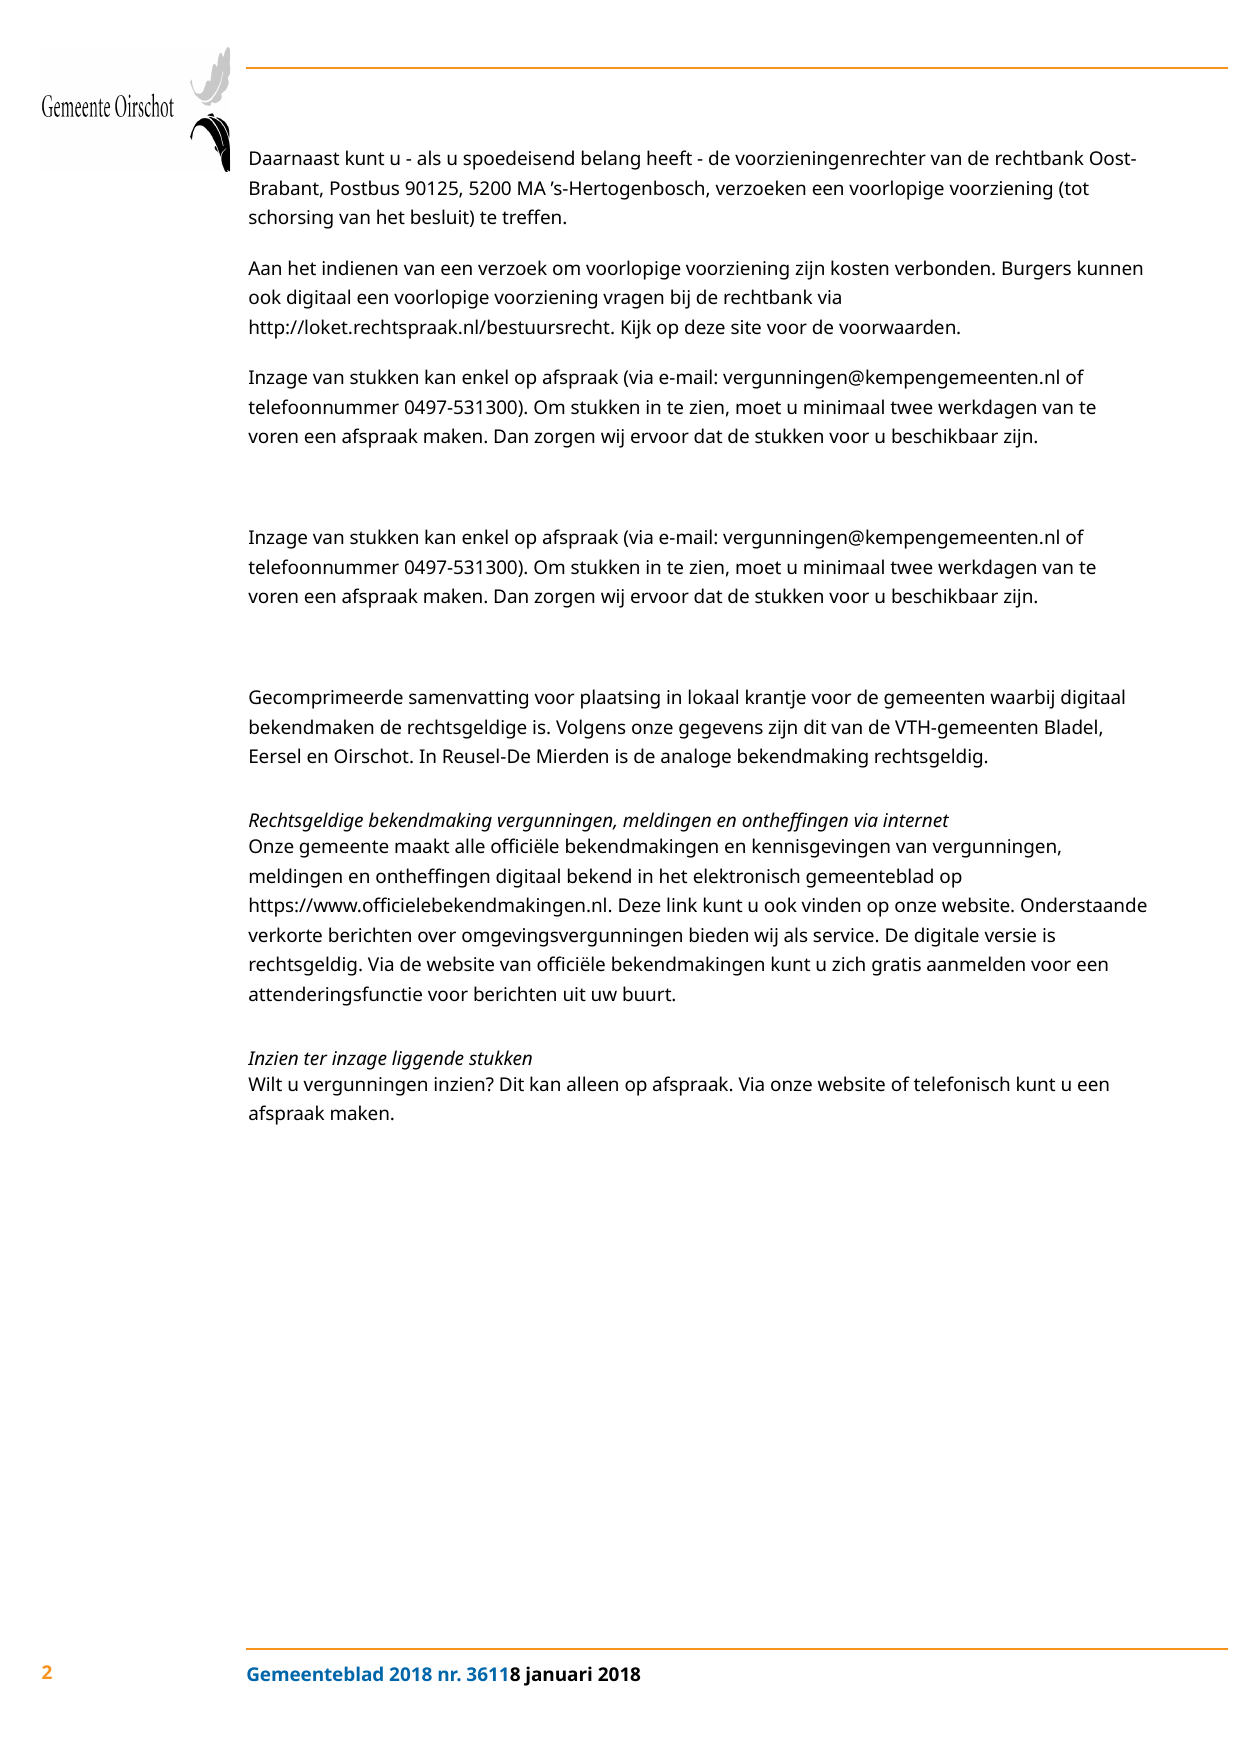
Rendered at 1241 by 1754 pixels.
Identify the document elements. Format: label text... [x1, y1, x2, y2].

text Inzage van stukken kan enkel op afspraak (via e-mail: vergunningen@kempengemeenten.nl of telefoonnummer 0497-531300). Om stukken in te zien, moet u minimaal twee werkdagen van te voren een afspraak maken. Dan zorgen wij ervoor dat de stukken voor u beschikbaar zijn. [248, 364, 1152, 449]
text Rechtsgeldige bekendmaking vergunningen, meldingen en ontheffingen via internet [248, 807, 1152, 833]
text Wilt u vergunningen inzien? Dit kan alleen op afspraak. Via onze website of telefonisch kunt u een afspraak maken. [248, 1071, 1152, 1126]
text Daarnaast kunt u - als u spoedeisend belang heeft - de voorzieningenrechter van de rechtbank Oost-Brabant, Postbus 90125, 5200 MA ’s-Hertogenbosch, verzoeken een voorlopige voorziening (tot schorsing van het besluit) te treffen. [248, 145, 1152, 230]
text Aan het indienen van een verzoek om voorlopige voorziening zijn kosten verbonden. Burgers kunnen ook digitaal een voorlopige voorziening vragen bij de rechtbank via http://loket.rechtspraak.nl/bestuursrecht. Kijk op deze site voor de voorwaarden. [248, 255, 1152, 340]
picture [41, 47, 231, 172]
text Onze gemeente maakt alle officiële bekendmakingen en kennisgevingen van vergunningen, meldingen en ontheffingen digitaal bekend in het elektronisch gemeenteblad op https://www.officielebekendmakingen.nl. Deze link kunt u ook vinden op onze website. Onderstaande verkorte berichten over omgevingsvergunningen bieden wij als service. De digitale versie is rechtsgeldig. Via de website van officiële bekendmakingen kunt u zich gratis aanmelden voor een attenderingsfunctie voor berichten uit uw buurt. [248, 833, 1152, 1007]
text Gecomprimeerde samenvatting voor plaatsing in lokaal krantje voor de gemeenten waarbij digitaal bekendmaken de rechtsgeldige is. Volgens onze gegevens zijn dit van de VTH-gemeenten Bladel, Eersel en Oirschot. In Reusel-De Mierden is de analoge bekendmaking rechtsgeldig. [248, 684, 1152, 769]
text Inzage van stukken kan enkel op afspraak (via e-mail: vergunningen@kempengemeenten.nl of telefoonnummer 0497-531300). Om stukken in te zien, moet u minimaal twee werkdagen van te voren een afspraak maken. Dan zorgen wij ervoor dat de stukken voor u beschikbaar zijn. [248, 524, 1152, 609]
text Inzien ter inzage liggende stukken [248, 1045, 1152, 1071]
